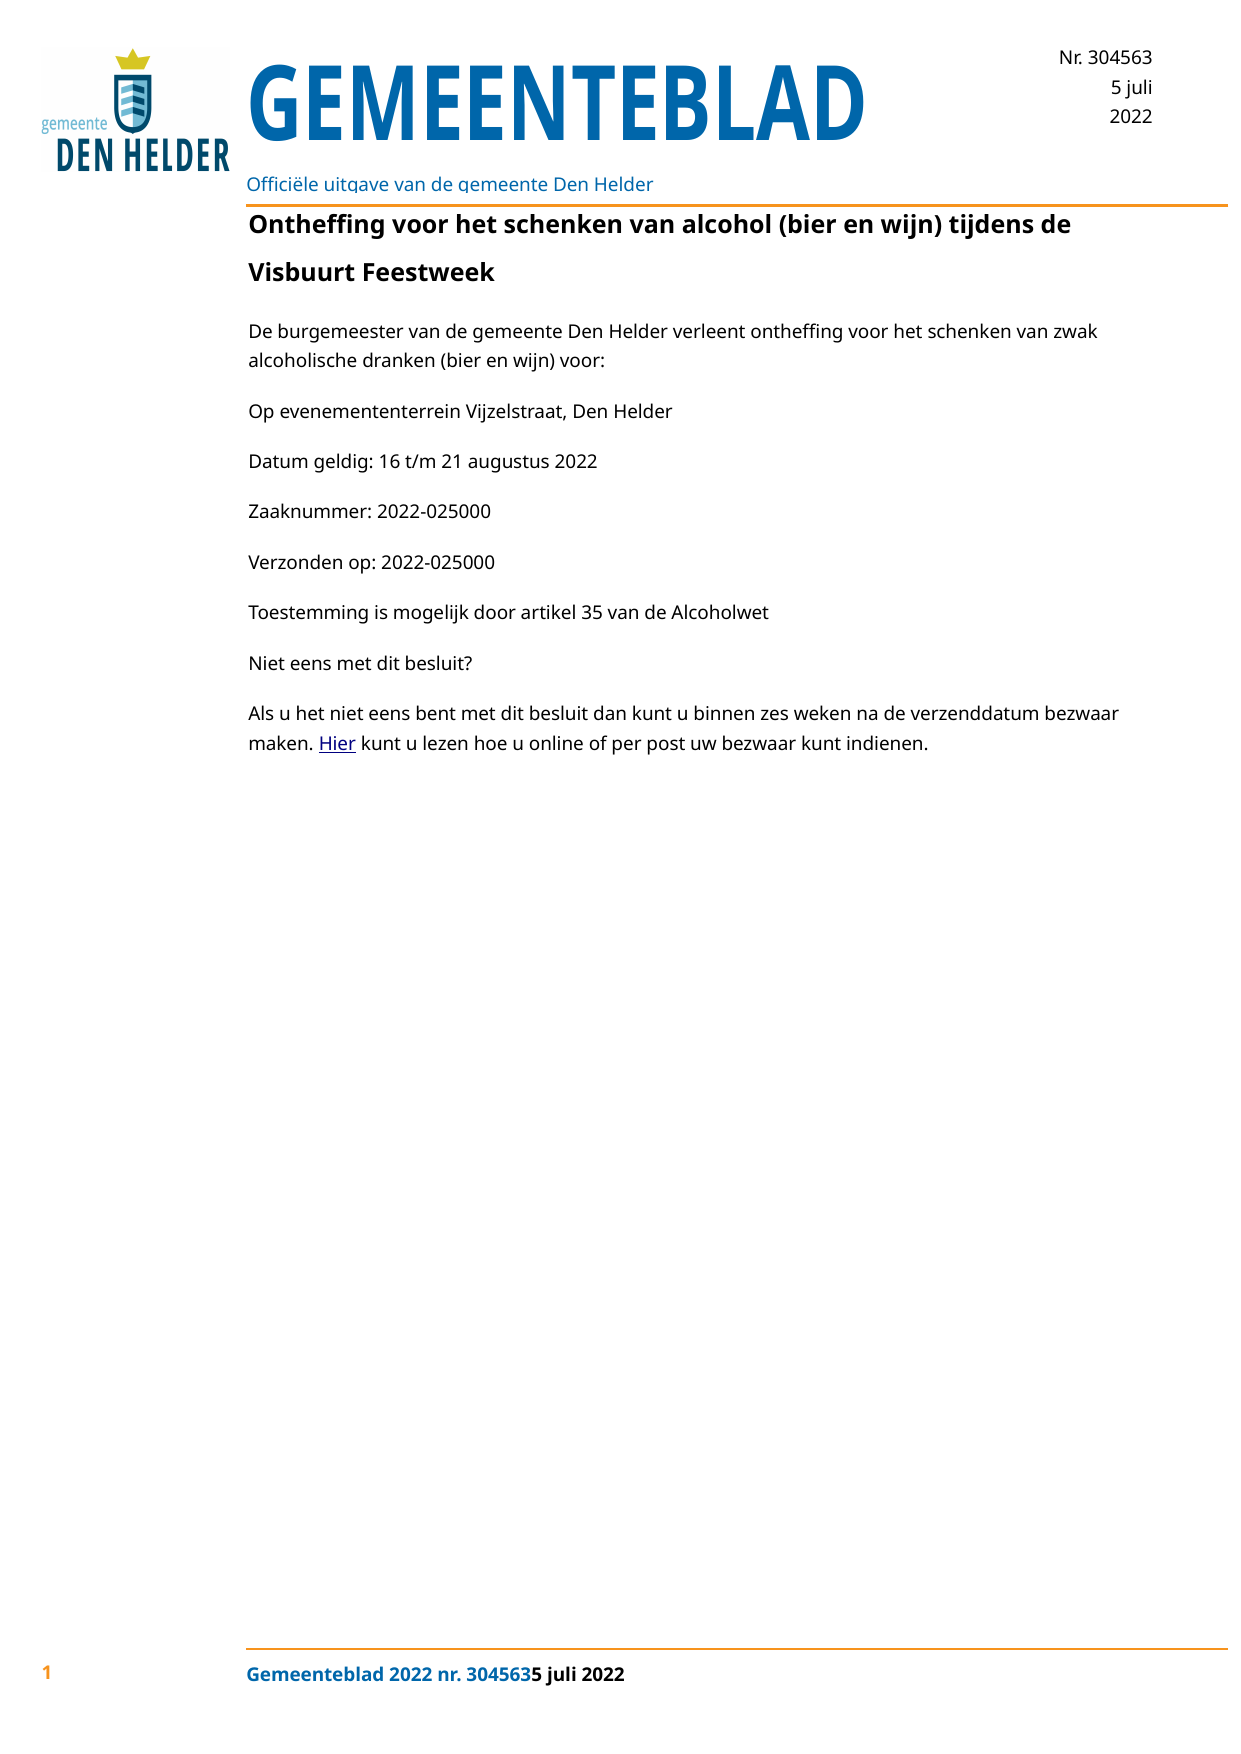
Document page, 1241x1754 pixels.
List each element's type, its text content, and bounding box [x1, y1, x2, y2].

text Ontheffing voor het schenken van alcohol (bier en wijn) tijdens de Visbuurt Feestweek [248, 207, 1152, 288]
picture [220, 160, 224, 172]
text Niet eens met dit besluit? [248, 650, 1152, 676]
picture [130, 157, 135, 172]
text De burgemeester van de gemeente Den Helder verleent ontheffing voor het schenken van zwak alcoholische dranken (bier en wijn) voor: [248, 318, 1152, 373]
text Als u het niet eens bent met dit besluit dan kunt u binnen zes weken na de verzenddatum bezwaar maken. Hier kunt u lezen hoe u online of per post uw bezwaar kunt indienen. [248, 700, 1152, 756]
picture [100, 154, 106, 172]
text Datum geldig: 16 t/m 21 augustus 2022 [248, 448, 1152, 474]
text Zaaknummer: 2022-025000 [248, 499, 1152, 524]
text Verzonden op: 2022-025000 [248, 549, 1152, 575]
picture [41, 47, 231, 172]
text Op evenemententerrein Vijzelstraat, Den Helder [248, 398, 1152, 424]
picture [63, 144, 68, 165]
text Toestemming is mogelijk door artikel 35 van de Alcoholwet [248, 599, 1152, 625]
picture [182, 144, 187, 165]
